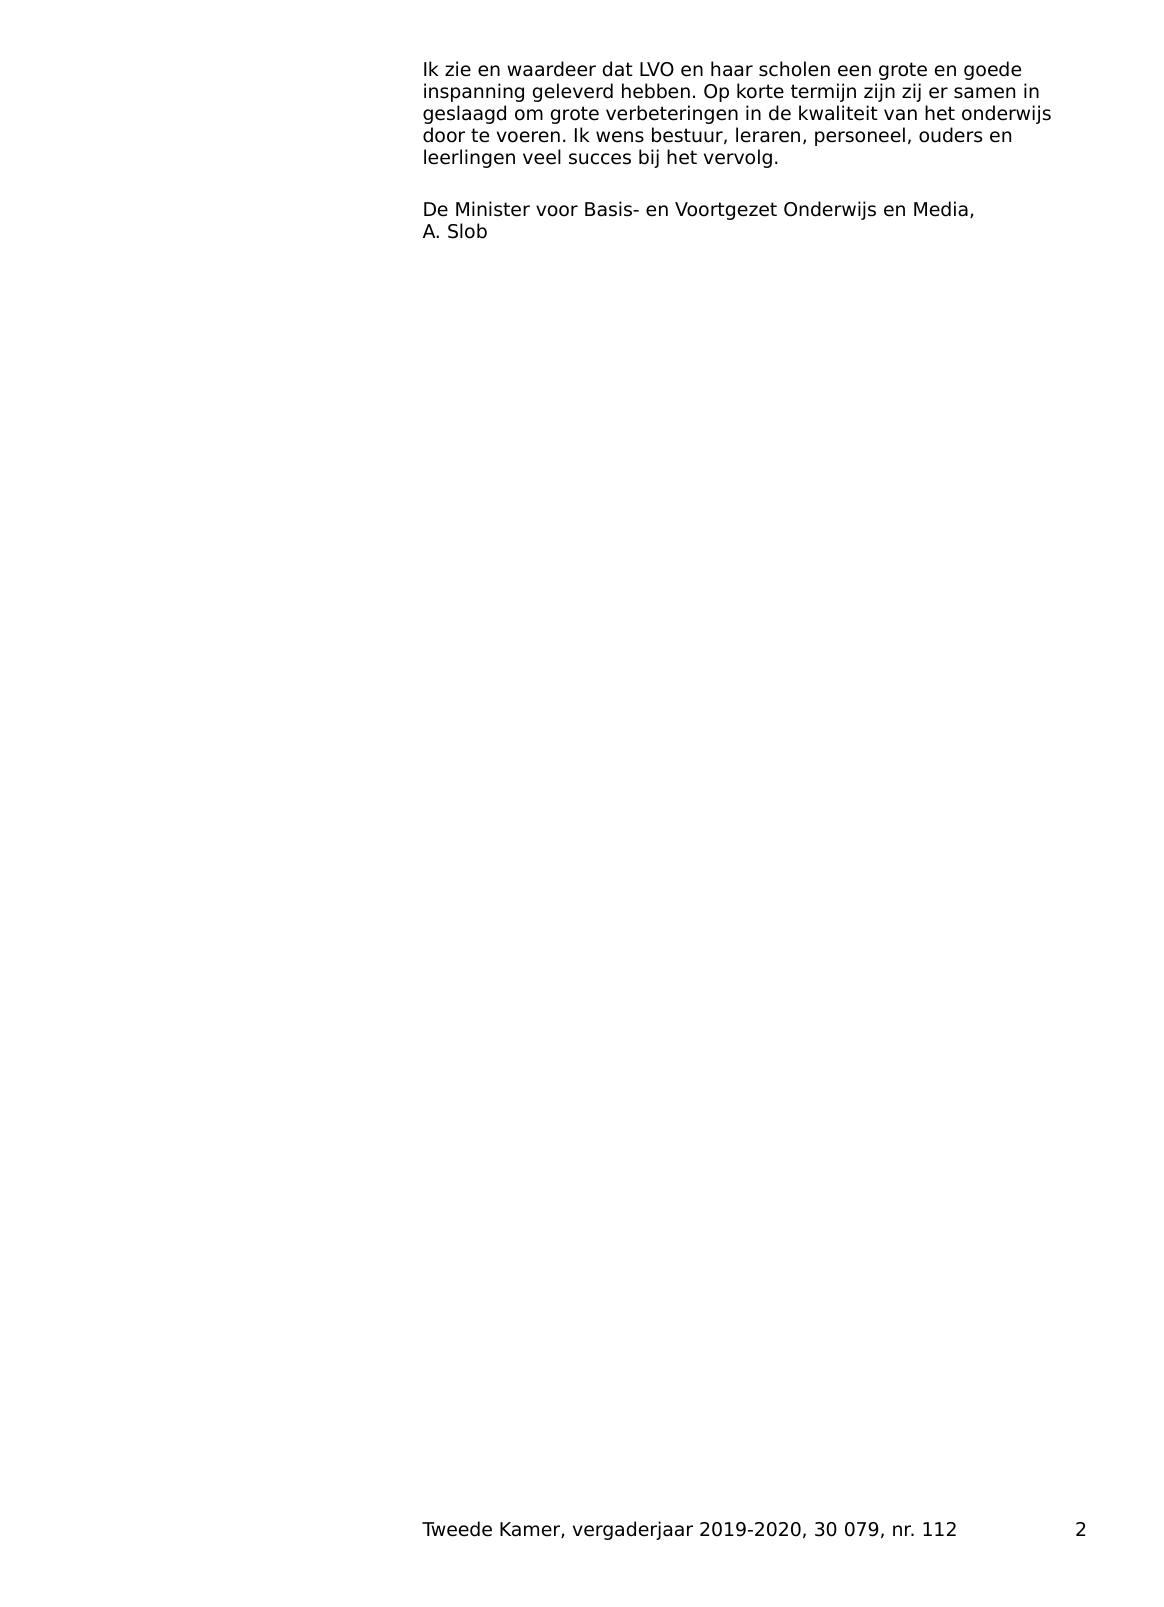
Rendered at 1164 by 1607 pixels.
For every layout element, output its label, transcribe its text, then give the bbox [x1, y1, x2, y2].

text De Minister voor Basis- en Voortgezet Onderwijs en Media, A. Slob [422, 199, 1087, 243]
text Ik zie en waardeer dat LVO en haar scholen een grote en goede inspanning geleverd hebben. Op korte termijn zijn zij er samen in geslaagd om grote verbeteringen in de kwaliteit van het onderwijs door te voeren. Ik wens bestuur, leraren, personeel, ouders en leerlingen veel succes bij het vervolg. [422, 59, 1087, 169]
